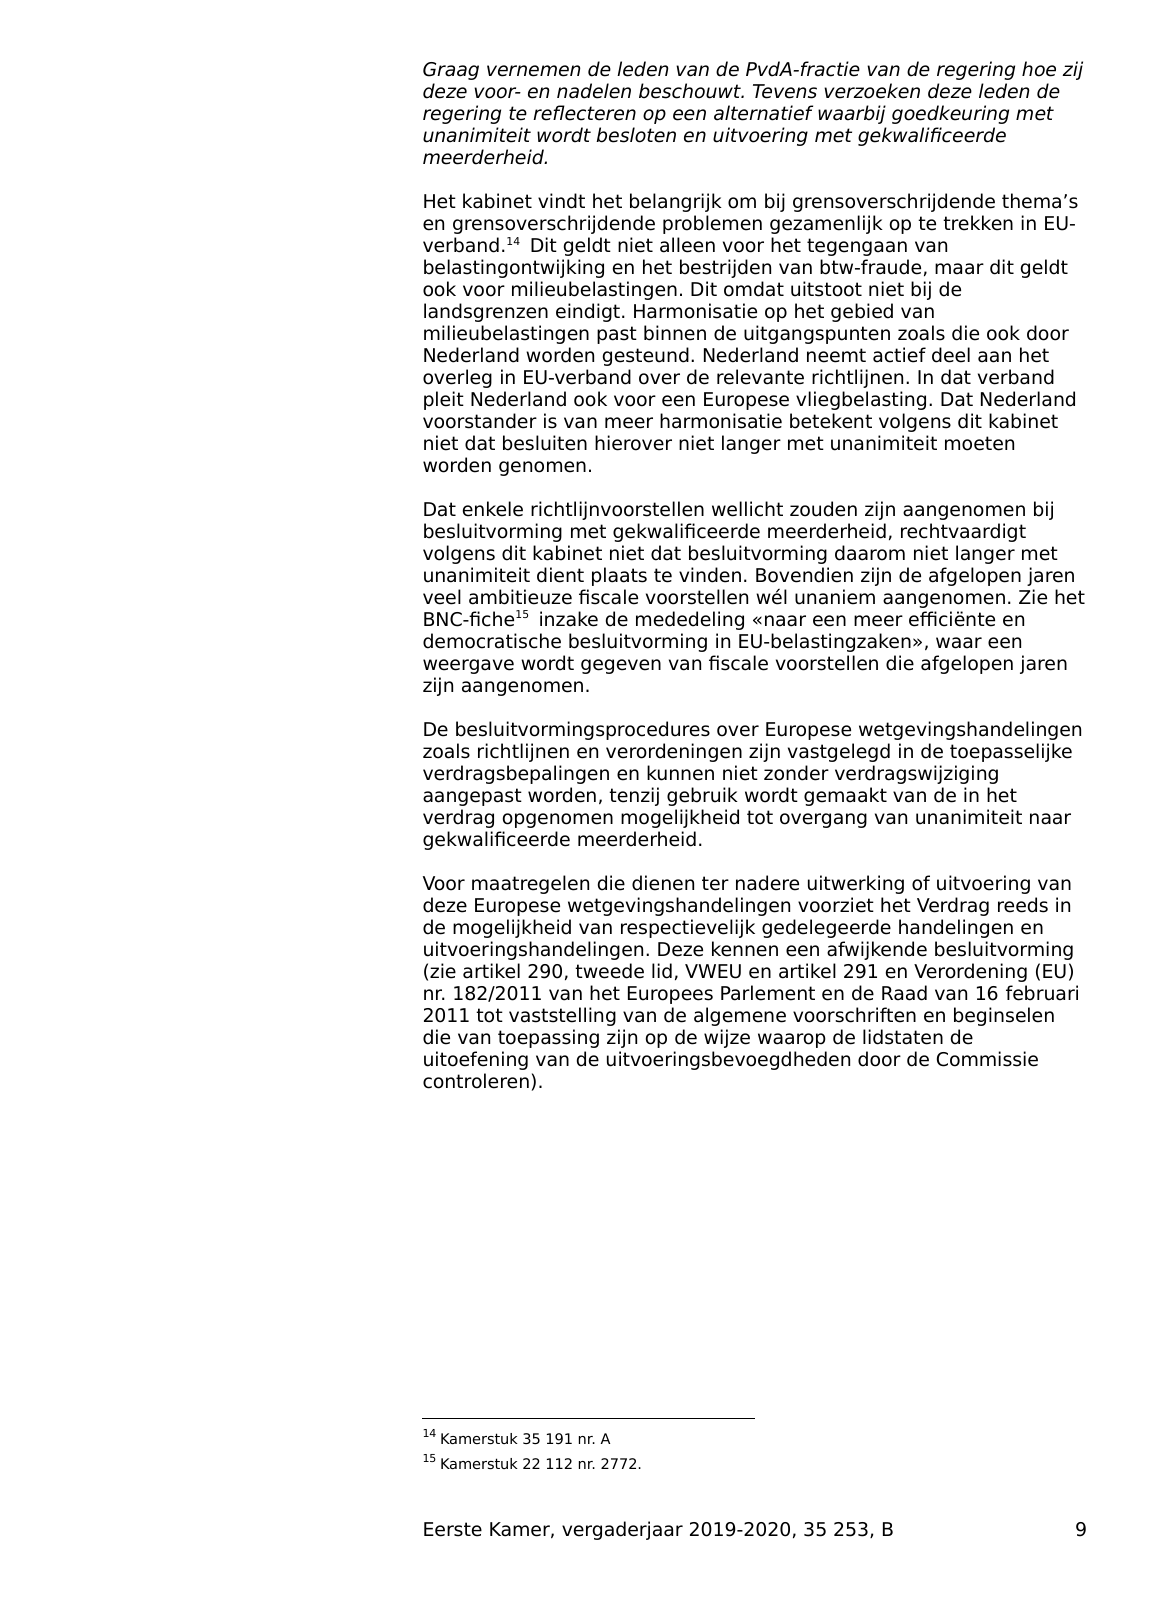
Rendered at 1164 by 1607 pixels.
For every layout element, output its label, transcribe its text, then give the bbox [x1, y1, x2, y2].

text Kamerstuk 22 112 nr. 2772. [422, 1452, 1087, 1474]
text De besluitvormingsprocedures over Europese wetgevingshandelingen zoals richtlijnen en verordeningen zijn vastgelegd in de toepasselijke verdragsbepalingen en kunnen niet zonder verdragswijziging aangepast worden, tenzij gebruik wordt gemaakt van de in het verdrag opgenomen mogelijkheid tot overgang van unanimiteit naar gekwalificeerde meerderheid. [422, 719, 1087, 851]
text Het kabinet vindt het belangrijk om bij grensoverschrijdende thema’s en grensoverschrijdende problemen gezamenlijk op te trekken in EU-verband. Dit geldt niet alleen voor het tegengaan van belastingontwijking en het bestrijden van btw-fraude, maar dit geldt ook voor milieubelastingen. Dit omdat uitstoot niet bij de landsgrenzen eindigt. Harmonisatie op het gebied van milieubelastingen past binnen de uitgangspunten zoals die ook door Nederland worden gesteund. Nederland neemt actief deel aan het overleg in EU-verband over de relevante richtlijnen. In dat verband pleit Nederland ook voor een Europese vliegbelasting. Dat Nederland voorstander is van meer harmonisatie betekent volgens dit kabinet niet dat besluiten hierover niet langer met unanimiteit moeten worden genomen. [422, 191, 1087, 477]
text Kamerstuk 35 191 nr. A [422, 1427, 1087, 1449]
text Dat enkele richtlijnvoorstellen wellicht zouden zijn aangenomen bij besluitvorming met gekwalificeerde meerderheid, rechtvaardigt volgens dit kabinet niet dat besluitvorming daarom niet langer met unanimiteit dient plaats te vinden. Bovendien zijn de afgelopen jaren veel ambitieuze fiscale voorstellen wél unaniem aangenomen. Zie het BNC-fiche inzake de mededeling «naar een meer efficiënte en democratische besluitvorming in EU-belastingzaken», waar een weergave wordt gegeven van fiscale voorstellen die afgelopen jaren zijn aangenomen. [422, 499, 1087, 697]
text Voor maatregelen die dienen ter nadere uitwerking of uitvoering van deze Europese wetgevingshandelingen voorziet het Verdrag reeds in de mogelijkheid van respectievelijk gedelegeerde handelingen en uitvoeringshandelingen. Deze kennen een afwijkende besluitvorming (zie artikel 290, tweede lid, VWEU en artikel 291 en Verordening (EU) nr. 182/2011 van het Europees Parlement en de Raad van 16 februari 2011 tot vaststelling van de algemene voorschriften en beginselen die van toepassing zijn op de wijze waarop de lidstaten de uitoefening van de uitvoeringsbevoegdheden door de Commissie controleren). [422, 873, 1087, 1093]
text Graag vernemen de leden van de PvdA-fractie van de regering hoe zij deze voor- en nadelen beschouwt. Tevens verzoeken deze leden de regering te reflecteren op een alternatief waarbij goedkeuring met unanimiteit wordt besloten en uitvoering met gekwalificeerde meerderheid. [422, 59, 1087, 169]
